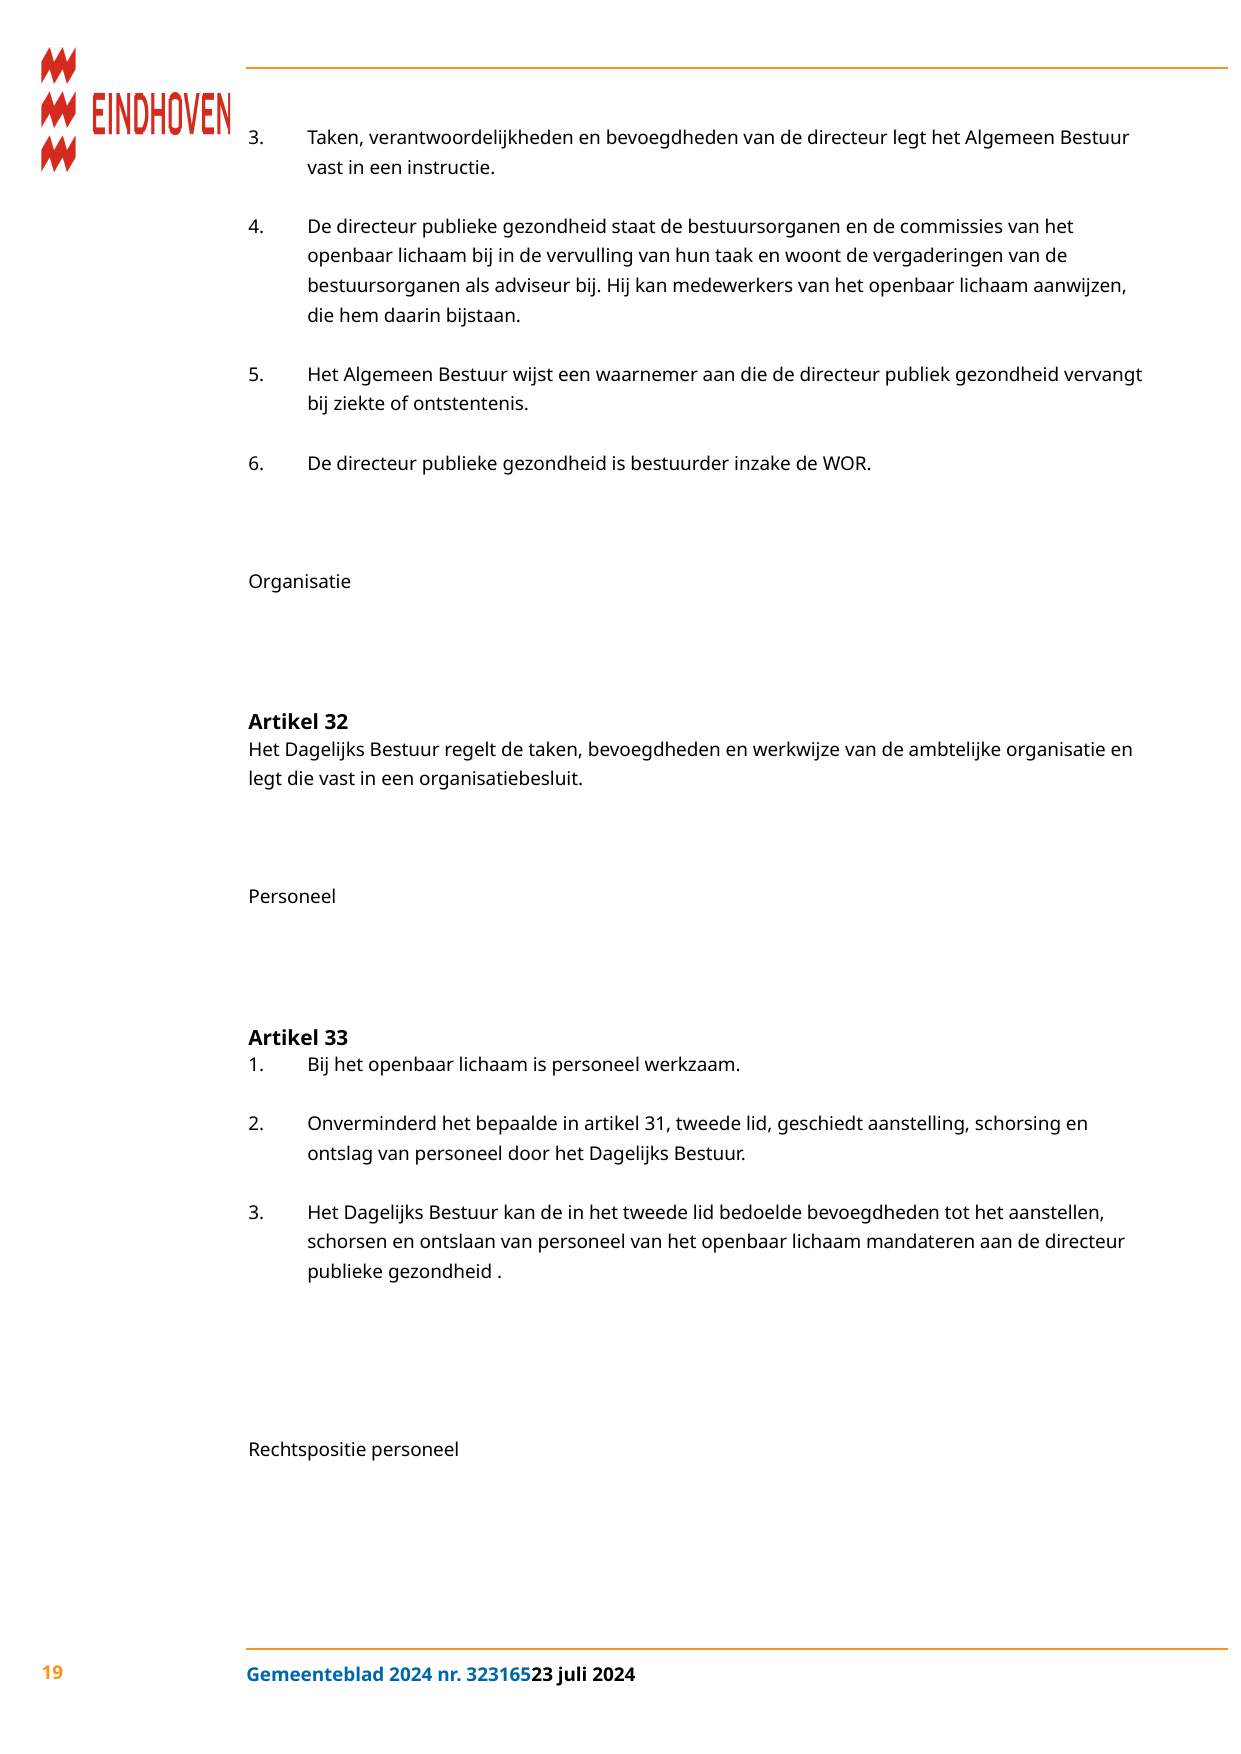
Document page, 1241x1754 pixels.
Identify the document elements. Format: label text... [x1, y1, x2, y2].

list De directeur publieke gezondheid staat de bestuursorganen en de commissies van het openbaar lichaam bij in de vervulling van hun taak en woont de vergaderingen van de bestuursorganen als adviseur bij. Hij kan medewerkers van het openbaar lichaam aanwijzen, die hem daarin bijstaan. [248, 213, 1152, 328]
list Het Algemeen Bestuur wijst een waarnemer aan die de directeur publiek gezondheid vervangt bij ziekte of ontstentenis. [248, 361, 1152, 416]
text Personeel [248, 884, 1152, 909]
list Taken, verantwoordelijkheden en bevoegdheden van de directeur legt het Algemeen Bestuur vast in een instructie. [248, 124, 1152, 180]
text Rechtspositie personeel [248, 1436, 1152, 1462]
list Onverminderd het bepaalde in artikel 31, tweede lid, geschiedt aanstelling, schorsing en ontslag van personeel door het Dagelijks Bestuur. [248, 1110, 1152, 1166]
list De directeur publieke gezondheid is bestuurder inzake de WOR. [248, 450, 1152, 476]
picture [41, 47, 231, 172]
text Het Dagelijks Bestuur regelt de taken, bevoegdheden en werkwijze van de ambtelijke organisatie en legt die vast in een organisatiebesluit. [248, 736, 1152, 791]
text Artikel 32 [248, 707, 1152, 736]
list Bij het openbaar lichaam is personeel werkzaam. [248, 1051, 1152, 1077]
text Organisatie [248, 568, 1152, 594]
text Artikel 33 [248, 1023, 1152, 1051]
list Het Dagelijks Bestuur kan de in het tweede lid bedoelde bevoegdheden tot het aanstellen, schorsen en ontslaan van personeel van het openbaar lichaam mandateren aan de directeur publieke gezondheid . [248, 1199, 1152, 1284]
